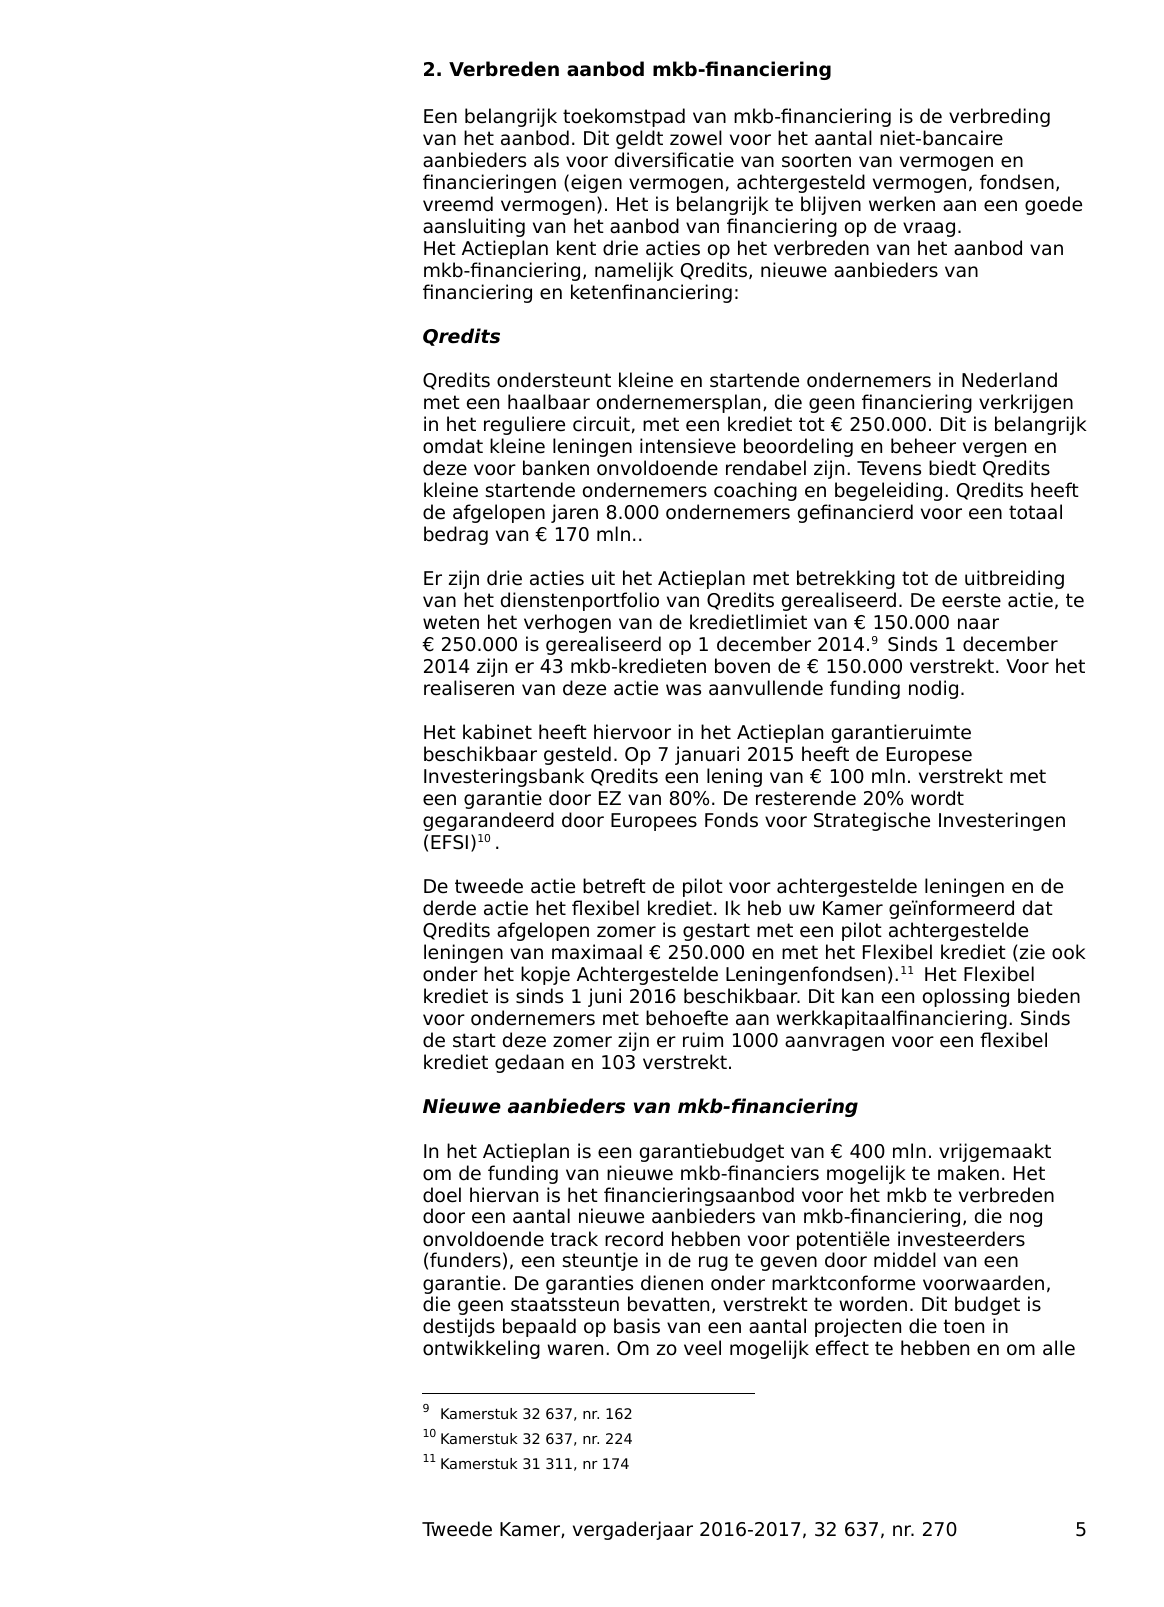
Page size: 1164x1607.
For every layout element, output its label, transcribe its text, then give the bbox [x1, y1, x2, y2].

text Het kabinet heeft hiervoor in het Actieplan garantieruimte beschikbaar gesteld. Op 7 januari 2015 heeft de Europese Investeringsbank Qredits een lening van € 100 mln. verstrekt met een garantie door EZ van 80%. De resterende 20% wordt gegarandeerd door Europees Fonds voor Strategische Investeringen (EFSI). [422, 722, 1087, 854]
text Qredits ondersteunt kleine en startende ondernemers in Nederland met een haalbaar ondernemersplan, die geen financiering verkrijgen in het reguliere circuit, met een krediet tot € 250.000. Dit is belangrijk omdat kleine leningen intensieve beoordeling en beheer vergen en deze voor banken onvoldoende rendabel zijn. Tevens biedt Qredits kleine startende ondernemers coaching en begeleiding. Qredits heeft de afgelopen jaren 8.000 ondernemers gefinancierd voor een totaal bedrag van € 170 mln.. [422, 370, 1087, 546]
text Kamerstuk 31 311, nr 174 [422, 1452, 1087, 1474]
text Kamerstuk 32 637, nr. 162 [422, 1402, 1087, 1424]
subtitle 2. Verbreden aanbod mkb-financiering [422, 59, 1087, 81]
text Het Actieplan kent drie acties op het verbreden van het aanbod van mkb-financiering, namelijk Qredits, nieuwe aanbieders van financiering en ketenfinanciering: [422, 238, 1087, 304]
text Kamerstuk 32 637, nr. 224 [422, 1427, 1087, 1449]
text In het Actieplan is een garantiebudget van € 400 mln. vrijgemaakt om de funding van nieuwe mkb-financiers mogelijk te maken. Het doel hiervan is het financieringsaanbod voor het mkb te verbreden door een aantal nieuwe aanbieders van mkb-financiering, die nog onvoldoende track record hebben voor potentiële investeerders (funders), een steuntje in de rug te geven door middel van een garantie. De garanties dienen onder marktconforme voorwaarden, die geen staatssteun bevatten, verstrekt te worden. Dit budget is destijds bepaald op basis van een aantal projecten die toen in ontwikkeling waren. Om zo veel mogelijk effect te hebben en om alle [422, 1141, 1087, 1360]
subtitle Qredits [422, 326, 1087, 348]
text Een belangrijk toekomstpad van mkb-financiering is de verbreding van het aanbod. Dit geldt zowel voor het aantal niet-bancaire aanbieders als voor diversificatie van soorten van vermogen en financieringen (eigen vermogen, achtergesteld vermogen, fondsen, vreemd vermogen). Het is belangrijk te blijven werken aan een goede aansluiting van het aanbod van financiering op de vraag. [422, 106, 1087, 238]
text Er zijn drie acties uit het Actieplan met betrekking tot de uitbreiding van het dienstenportfolio van Qredits gerealiseerd. De eerste actie, te weten het verhogen van de kredietlimiet van € 150.000 naar € 250.000 is gerealiseerd op 1 december 2014. Sinds 1 december 2014 zijn er 43 mkb-kredieten boven de € 150.000 verstrekt. Voor het realiseren van deze actie was aanvullende funding nodig. [422, 568, 1087, 700]
text De tweede actie betreft de pilot voor achtergestelde leningen en de derde actie het flexibel krediet. Ik heb uw Kamer geïnformeerd dat Qredits afgelopen zomer is gestart met een pilot achtergestelde leningen van maximaal € 250.000 en met het Flexibel krediet (zie ook onder het kopje Achtergestelde Leningenfondsen). Het Flexibel krediet is sinds 1 juni 2016 beschikbaar. Dit kan een oplossing bieden voor ondernemers met behoefte aan werkkapitaalfinanciering. Sinds de start deze zomer zijn er ruim 1000 aanvragen voor een flexibel krediet gedaan en 103 verstrekt. [422, 876, 1087, 1074]
subtitle Nieuwe aanbieders van mkb-financiering [422, 1096, 1087, 1118]
